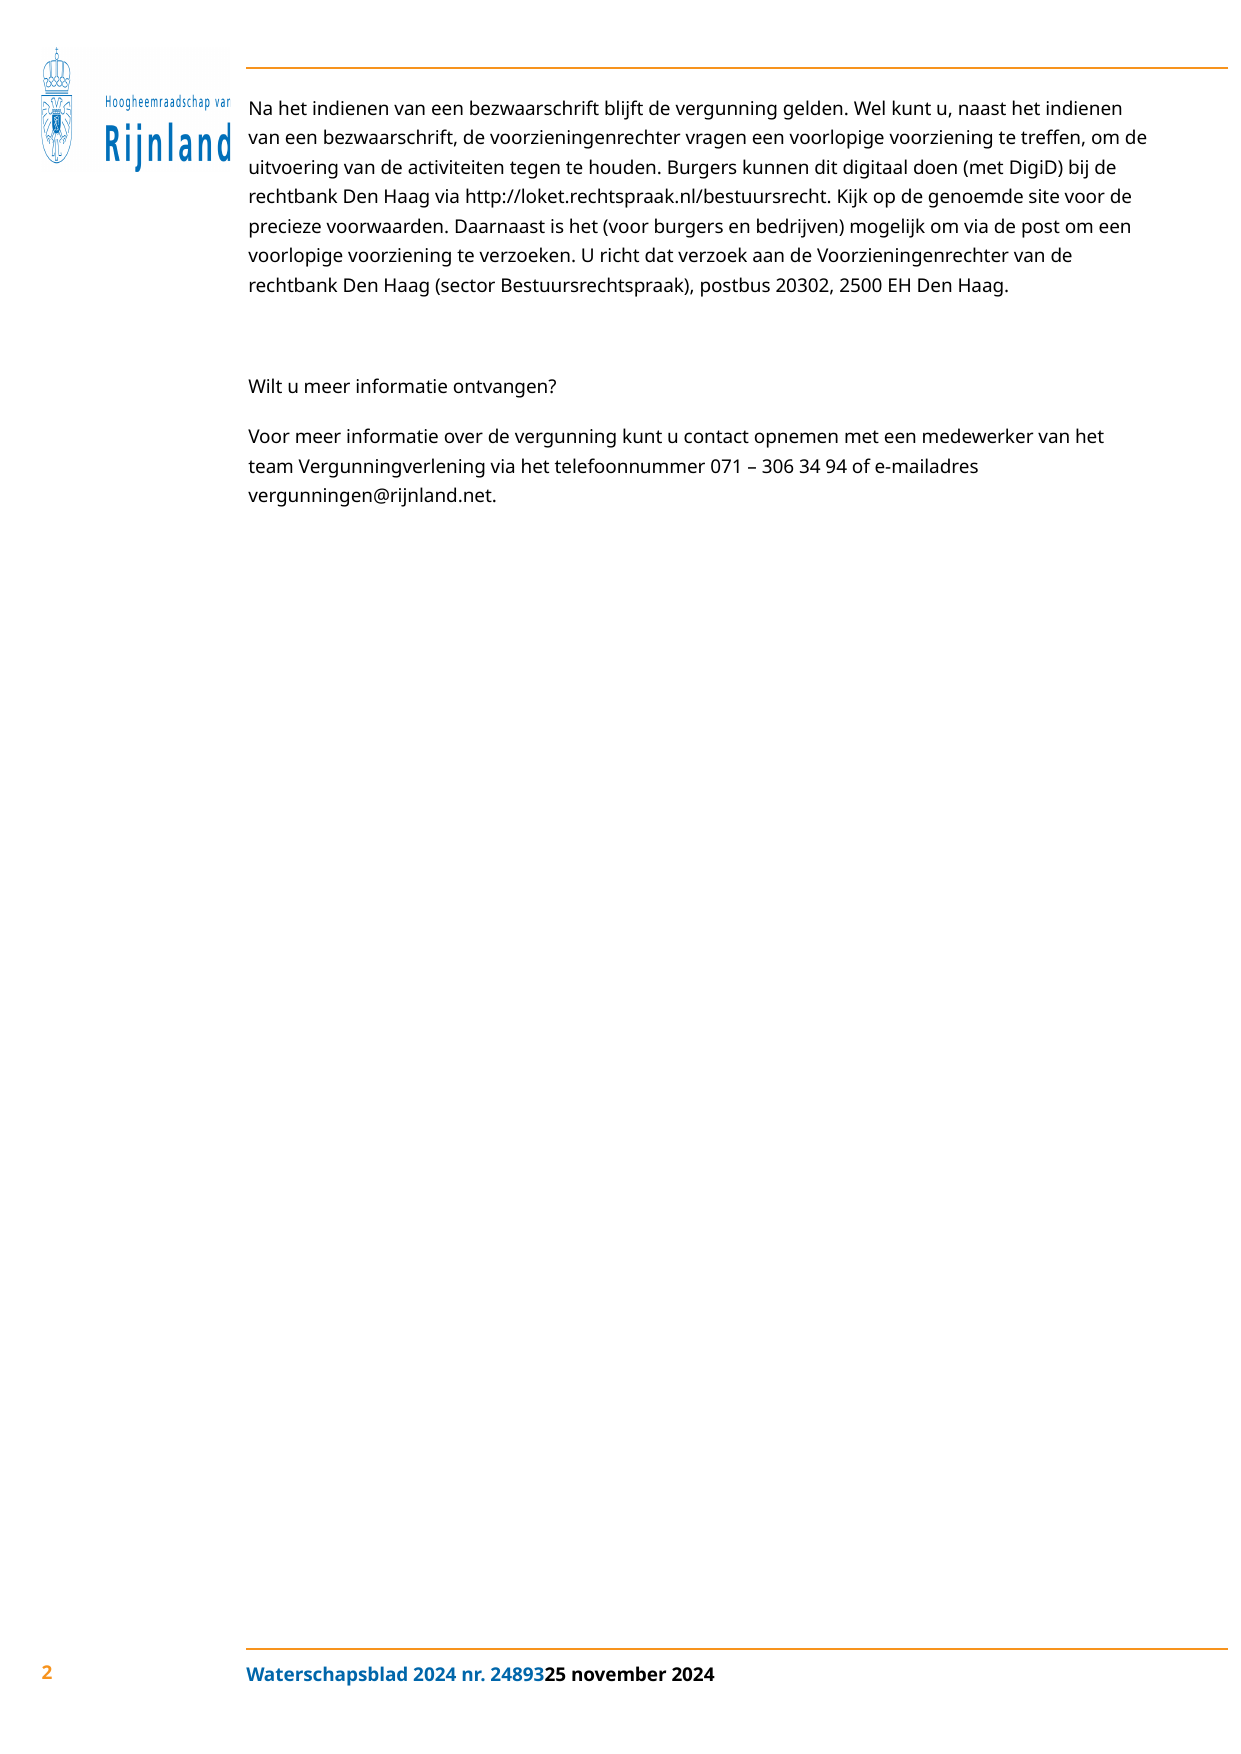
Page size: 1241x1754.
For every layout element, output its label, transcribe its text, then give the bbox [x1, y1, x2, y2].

text Na het indienen van een bezwaarschrift blijft de vergunning gelden. Wel kunt u, naast het indienen van een bezwaarschrift, de voorzieningenrechter vragen een voorlopige voorziening te treffen, om de uitvoering van de activiteiten tegen te houden. Burgers kunnen dit digitaal doen (met DigiD) bij de rechtbank Den Haag via http://loket.rechtspraak.nl/bestuursrecht. Kijk op de genoemde site voor de precieze voorwaarden. Daarnaast is het (voor burgers en bedrijven) mogelijk om via de post om een voorlopige voorziening te verzoeken. U richt dat verzoek aan de Voorzieningenrechter van de rechtbank Den Haag (sector Bestuursrechtspraak), postbus 20302, 2500 EH Den Haag. [248, 95, 1152, 298]
text Wilt u meer informatie ontvangen? [248, 373, 1152, 399]
picture [41, 47, 231, 172]
text Voor meer informatie over de vergunning kunt u contact opnemen met een medewerker van het team Vergunningverlening via het telefoonnummer 071 – 306 34 94 of e-mailadres vergunningen@rijnland.net. [248, 423, 1152, 508]
